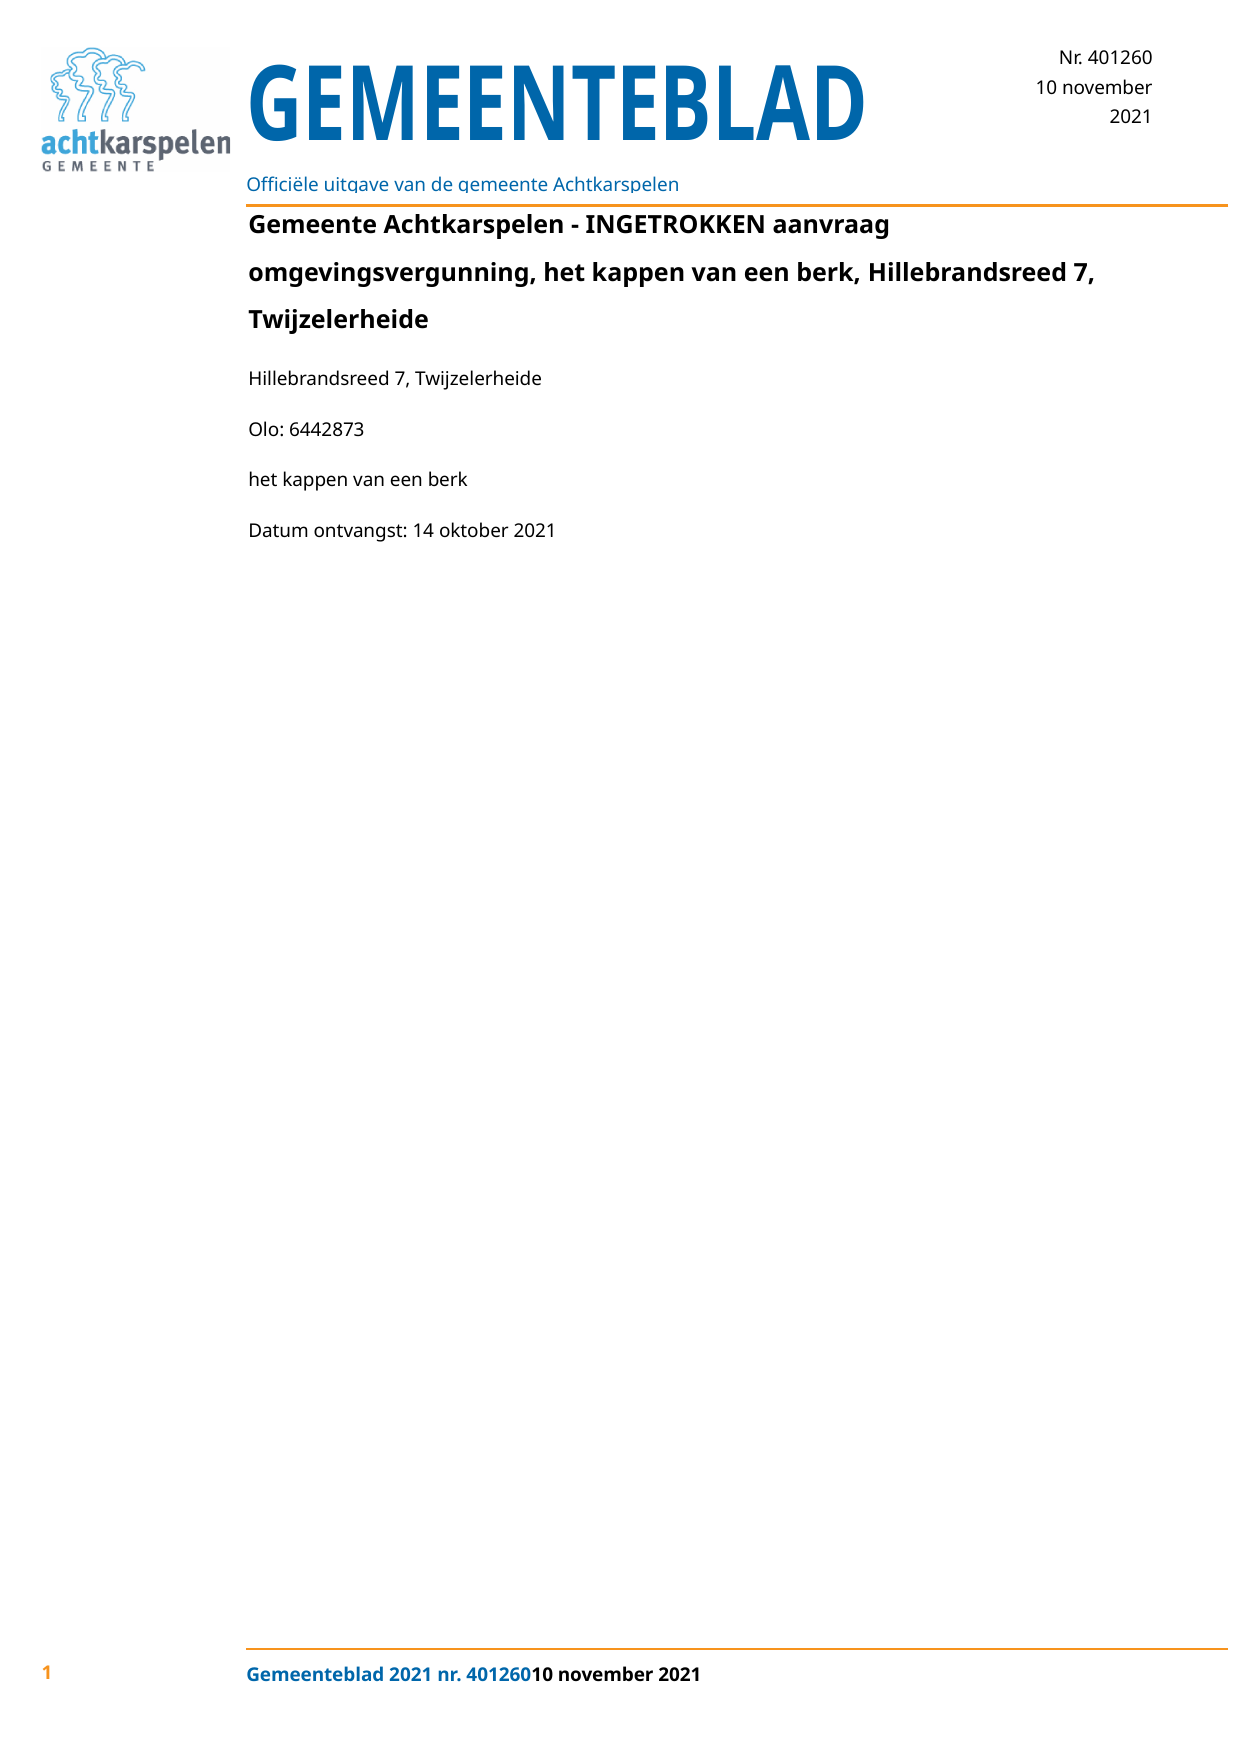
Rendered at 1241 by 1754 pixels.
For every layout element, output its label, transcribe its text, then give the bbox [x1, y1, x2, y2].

text Olo: 6442873 [248, 416, 1152, 442]
text Gemeente Achtkarspelen - INGETROKKEN aanvraag omgevingsvergunning, het kappen van een berk, Hillebrandsreed 7, Twijzelerheide [248, 207, 1152, 336]
text Hillebrandsreed 7, Twijzelerheide [248, 366, 1152, 391]
text Datum ontvangst: 14 oktober 2021 [248, 517, 1152, 542]
text het kappen van een berk [248, 466, 1152, 492]
picture [41, 47, 231, 172]
